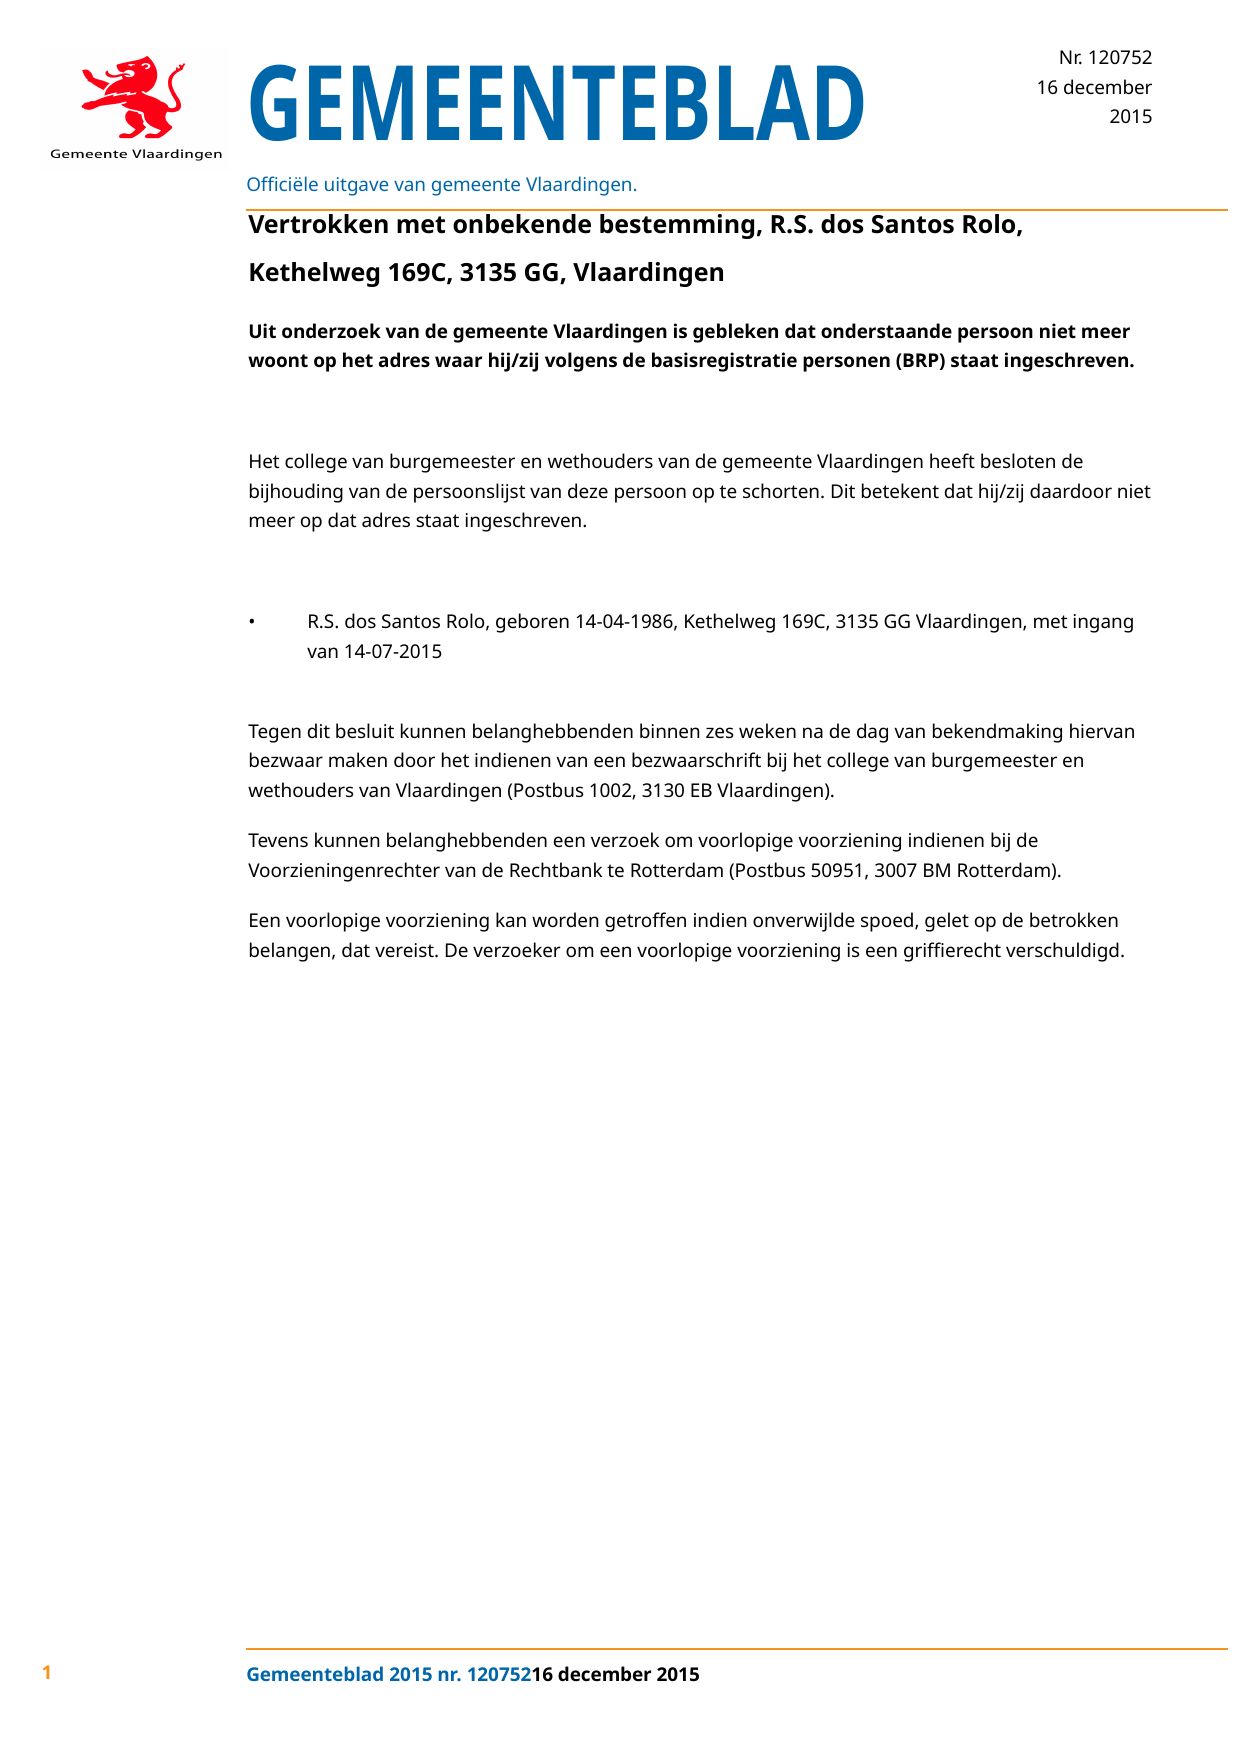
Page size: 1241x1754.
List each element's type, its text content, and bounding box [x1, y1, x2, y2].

text Vertrokken met onbekende bestemming, R.S. dos Santos Rolo, Kethelweg 169C, 3135 GG, Vlaardingen [248, 211, 1152, 288]
picture [41, 47, 231, 172]
text Het college van burgemeester en wethouders van de gemeente Vlaardingen heeft besloten de bijhouding van de persoonslijst van deze persoon op te schorten. Dit betekent dat hij/zij daardoor niet meer op dat adres staat ingeschreven. [248, 448, 1152, 533]
text Tegen dit besluit kunnen belanghebbenden binnen zes weken na de dag van bekendmaking hiervan bezwaar maken door het indienen van een bezwaarschrift bij het college van burgemeester en wethouders van Vlaardingen (Postbus 1002, 3130 EB Vlaardingen). [248, 718, 1152, 803]
text Tevens kunnen belanghebbenden een verzoek om voorlopige voorziening indienen bij de Voorzieningenrechter van de Rechtbank te Rotterdam (Postbus 50951, 3007 BM Rotterdam). [248, 827, 1152, 883]
text Een voorlopige voorziening kan worden getroffen indien onverwijlde spoed, gelet op de betrokken belangen, dat vereist. De verzoeker om een voorlopige voorziening is een griffierecht verschuldigd. [248, 907, 1152, 963]
text Uit onderzoek van de gemeente Vlaardingen is gebleken dat onderstaande persoon niet meer woont op het adres waar hij/zij volgens de basisregistratie personen (BRP) staat ingeschreven. [248, 318, 1152, 373]
list R.S. dos Santos Rolo, geboren 14-04-1986, Kethelweg 169C, 3135 GG Vlaardingen, met ingang van 14-07-2015 [248, 608, 1152, 664]
